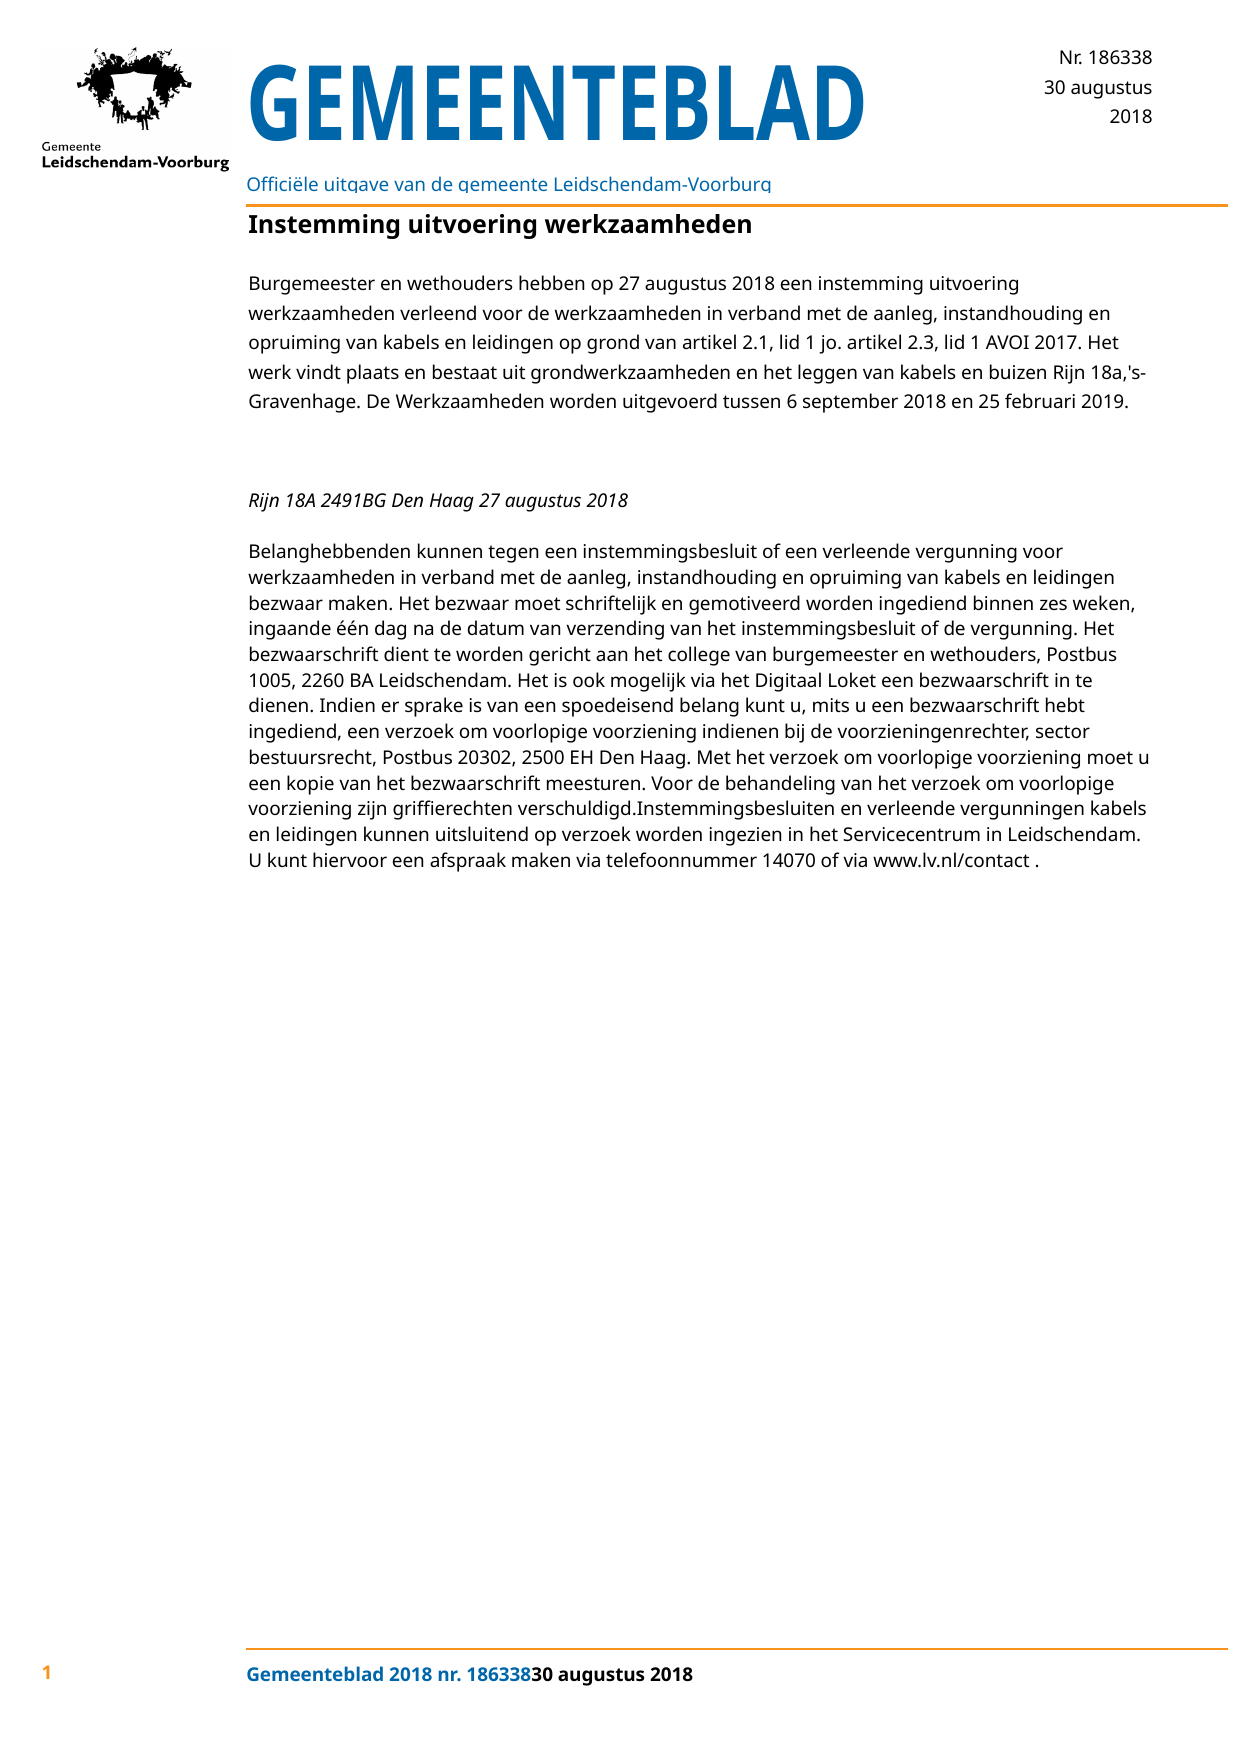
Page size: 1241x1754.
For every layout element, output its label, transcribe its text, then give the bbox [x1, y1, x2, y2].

text Instemming uitvoering werkzaamheden [248, 207, 1152, 241]
picture [41, 47, 231, 172]
text Rijn 18A 2491BG Den Haag 27 augustus 2018 [248, 487, 1152, 513]
text Belanghebbenden kunnen tegen een instemmingsbesluit of een verleende vergunning voor werkzaamheden in verband met de aanleg, instandhouding en opruiming van kabels en leidingen bezwaar maken. Het bezwaar moet schriftelijk en gemotiveerd worden ingediend binnen zes weken, ingaande één dag na de datum van verzending van het instemmingsbesluit of de vergunning. Het bezwaarschrift dient te worden gericht aan het college van burgemeester en wethouders, Postbus 1005, 2260 BA Leidschendam. Het is ook mogelijk via het Digitaal Loket een bezwaarschrift in te dienen. Indien er sprake is van een spoedeisend belang kunt u, mits u een bezwaarschrift hebt ingediend, een verzoek om voorlopige voorziening indienen bij de voorzieningenrechter, sector bestuursrecht, Postbus 20302, 2500 EH Den Haag. Met het verzoek om voorlopige voorziening moet u een kopie van het bezwaarschrift meesturen. Voor de behandeling van het verzoek om voorlopige voorziening zijn griffierechten verschuldigd.Instemmingsbesluiten en verleende vergunningen kabels en leidingen kunnen uitsluitend op verzoek worden ingezien in het Servicecentrum in Leidschendam. U kunt hiervoor een afspraak maken via telefoonnummer 14070 of via www.lv.nl/contact . [248, 538, 1152, 873]
text Burgemeester en wethouders hebben op 27 augustus 2018 een instemming uitvoering werkzaamheden verleend voor de werkzaamheden in verband met de aanleg, instandhouding en opruiming van kabels en leidingen op grond van artikel 2.1, lid 1 jo. artikel 2.3, lid 1 AVOI 2017. Het werk vindt plaats en bestaat uit grondwerkzaamheden en het leggen van kabels en buizen Rijn 18a,'s-Gravenhage. De Werkzaamheden worden uitgevoerd tussen 6 september 2018 en 25 februari 2019. [248, 270, 1152, 414]
